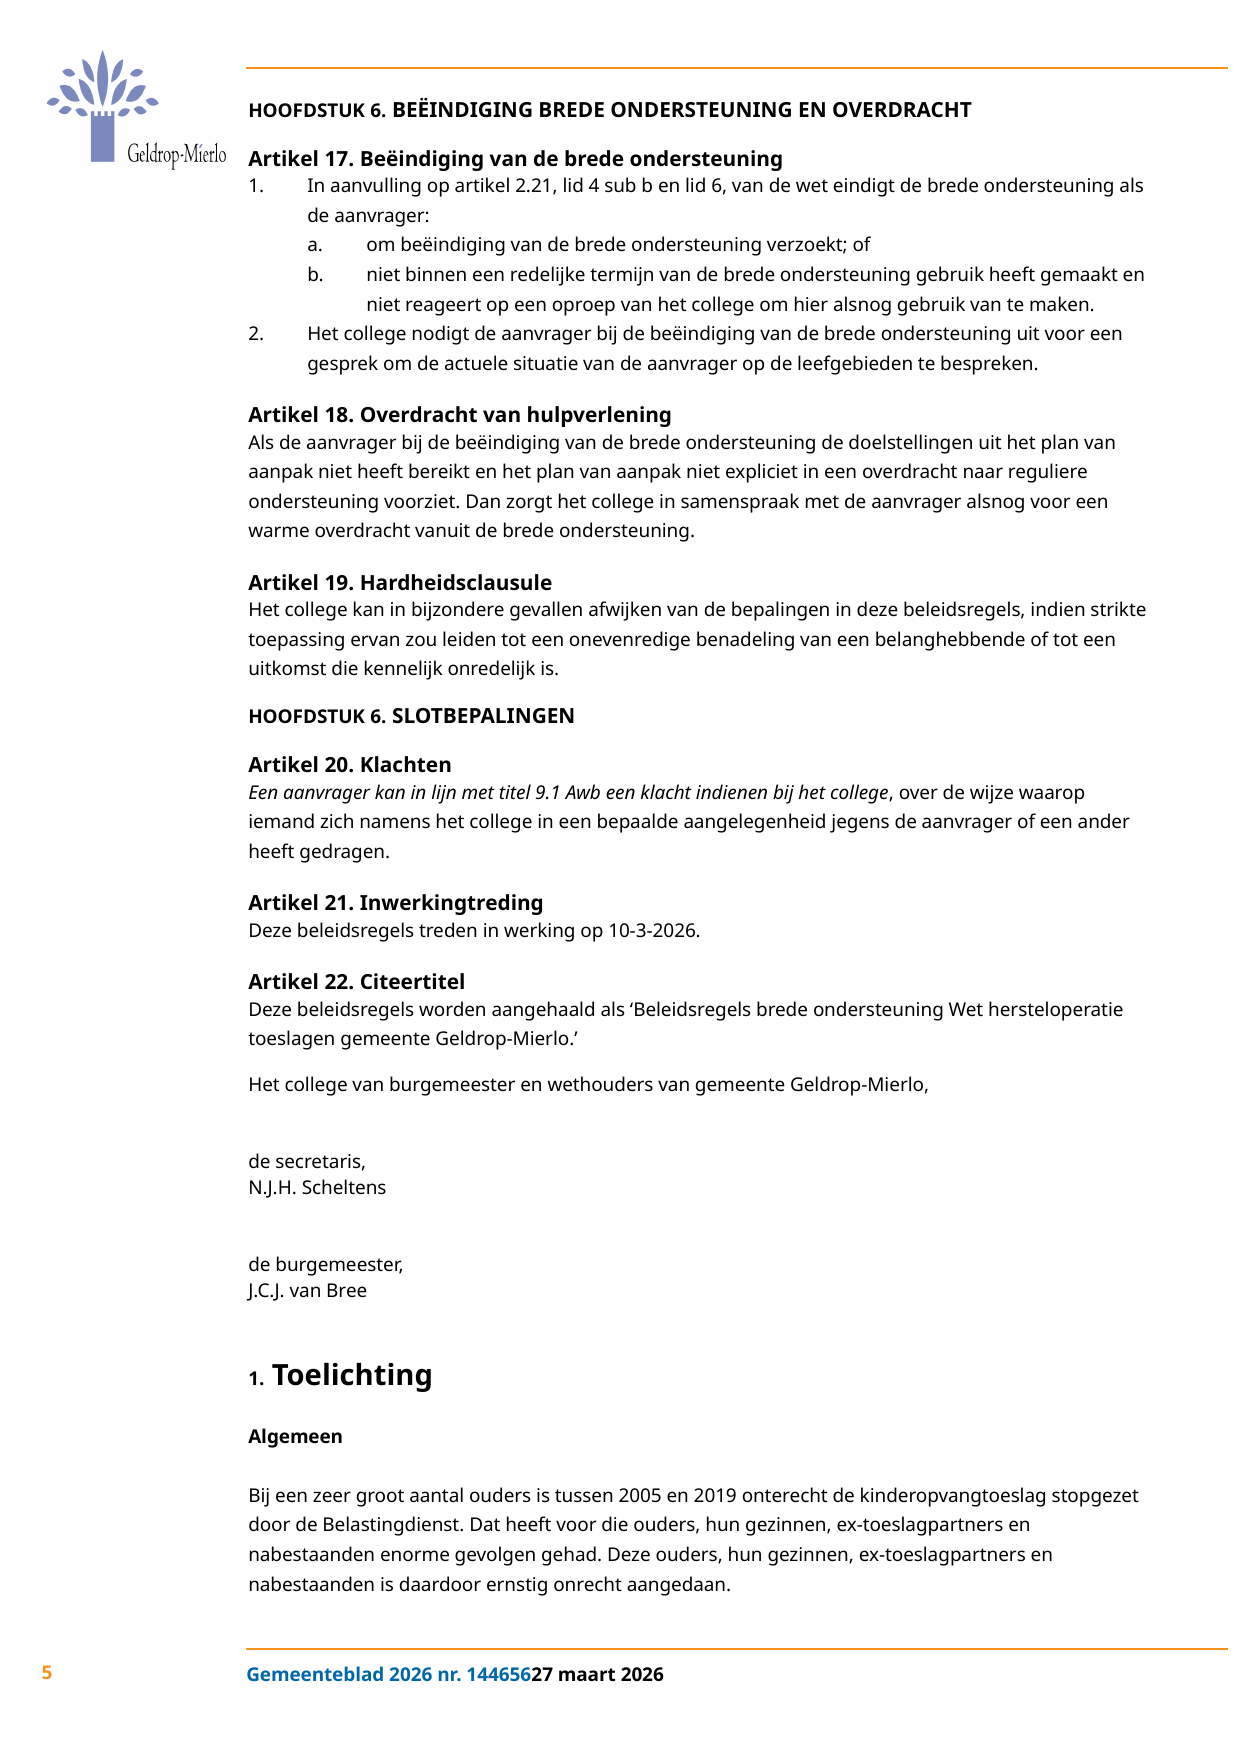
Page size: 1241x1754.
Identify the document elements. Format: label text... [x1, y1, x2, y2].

text Artikel 18. Overdracht van hulpverlening [248, 400, 1152, 429]
text Artikel 21. Inwerkingtreding [248, 888, 1152, 917]
text Een aanvrager kan in lijn met titel 9.1 Awb een klacht indienen bij het college, over de wijze waarop iemand zich namens het college in een bepaalde aangelegenheid jegens de aanvrager of een ander heeft gedragen. [248, 779, 1152, 864]
text Het college kan in bijzondere gevallen afwijken van de bepalingen in deze beleidsregels, indien strikte toepassing ervan zou leiden tot een onevenredige benadeling van een belanghebbende of tot een uitkomst die kennelijk onredelijk is. [248, 596, 1152, 681]
text Bij een zeer groot aantal ouders is tussen 2005 en 2019 onterecht de kinderopvangtoeslag stopgezet door de Belastingdienst. Dat heeft voor die ouders, hun gezinnen, ex-toeslagpartners en nabestaanden enorme gevolgen gehad. Deze ouders, hun gezinnen, ex-toeslagpartners en nabestaanden is daardoor ernstig onrecht aangedaan. [248, 1482, 1152, 1597]
text Artikel 20. Klachten [248, 751, 1152, 779]
text Artikel 17. Beëindiging van de brede ondersteuning [248, 144, 1152, 172]
text de burgemeester, [248, 1251, 1152, 1277]
text Deze beleidsregels worden aangehaald als ‘Beleidsregels brede ondersteuning Wet hersteloperatie toeslagen gemeente Geldrop-Mierlo.’ [248, 996, 1152, 1051]
text 1. Toelichting [248, 1354, 1152, 1394]
list In aanvulling op artikel 2.21, lid 4 sub b en lid 6, van de wet eindigt de brede ondersteuning als de aanvrager: [248, 172, 1152, 228]
text Artikel 22. Citeertitel [248, 967, 1152, 996]
list niet binnen een redelijke termijn van de brede ondersteuning gebruik heeft gemaakt en niet reageert op een oproep van het college om hier alsnog gebruik van te maken. [307, 261, 1152, 317]
text Als de aanvrager bij de beëindiging van de brede ondersteuning de doelstellingen uit het plan van aanpak niet heeft bereikt en het plan van aanpak niet expliciet in een overdracht naar reguliere ondersteuning voorziet. Dan zorgt het college in samenspraak met de aanvrager alsnog voor een warme overdracht vanuit de brede ondersteuning. [248, 429, 1152, 543]
text Algemeen [248, 1423, 1152, 1449]
picture [41, 47, 231, 172]
list om beëindiging van de brede ondersteuning verzoekt; of [307, 232, 1152, 257]
text Artikel 19. Hardheidsclausule [248, 568, 1152, 596]
text HOOFDSTUK 6. BEËINDIGING BREDE ONDERSTEUNING EN OVERDRACHT [248, 95, 1152, 123]
text Deze beleidsregels treden in werking op 10-3-2026. [248, 917, 1152, 943]
list Het college nodigt de aanvrager bij de beëindiging van de brede ondersteuning uit voor een gesprek om de actuele situatie van de aanvrager op de leefgebieden te bespreken. [248, 320, 1152, 376]
text HOOFDSTUK 6. SLOTBEPALINGEN [248, 701, 1152, 730]
text de secretaris, [248, 1148, 1152, 1174]
text Het college van burgemeester en wethouders van gemeente Geldrop-Mierlo, [248, 1071, 1152, 1097]
text J.C.J. van Bree [248, 1277, 1152, 1303]
text N.J.H. Scheltens [248, 1174, 1152, 1200]
